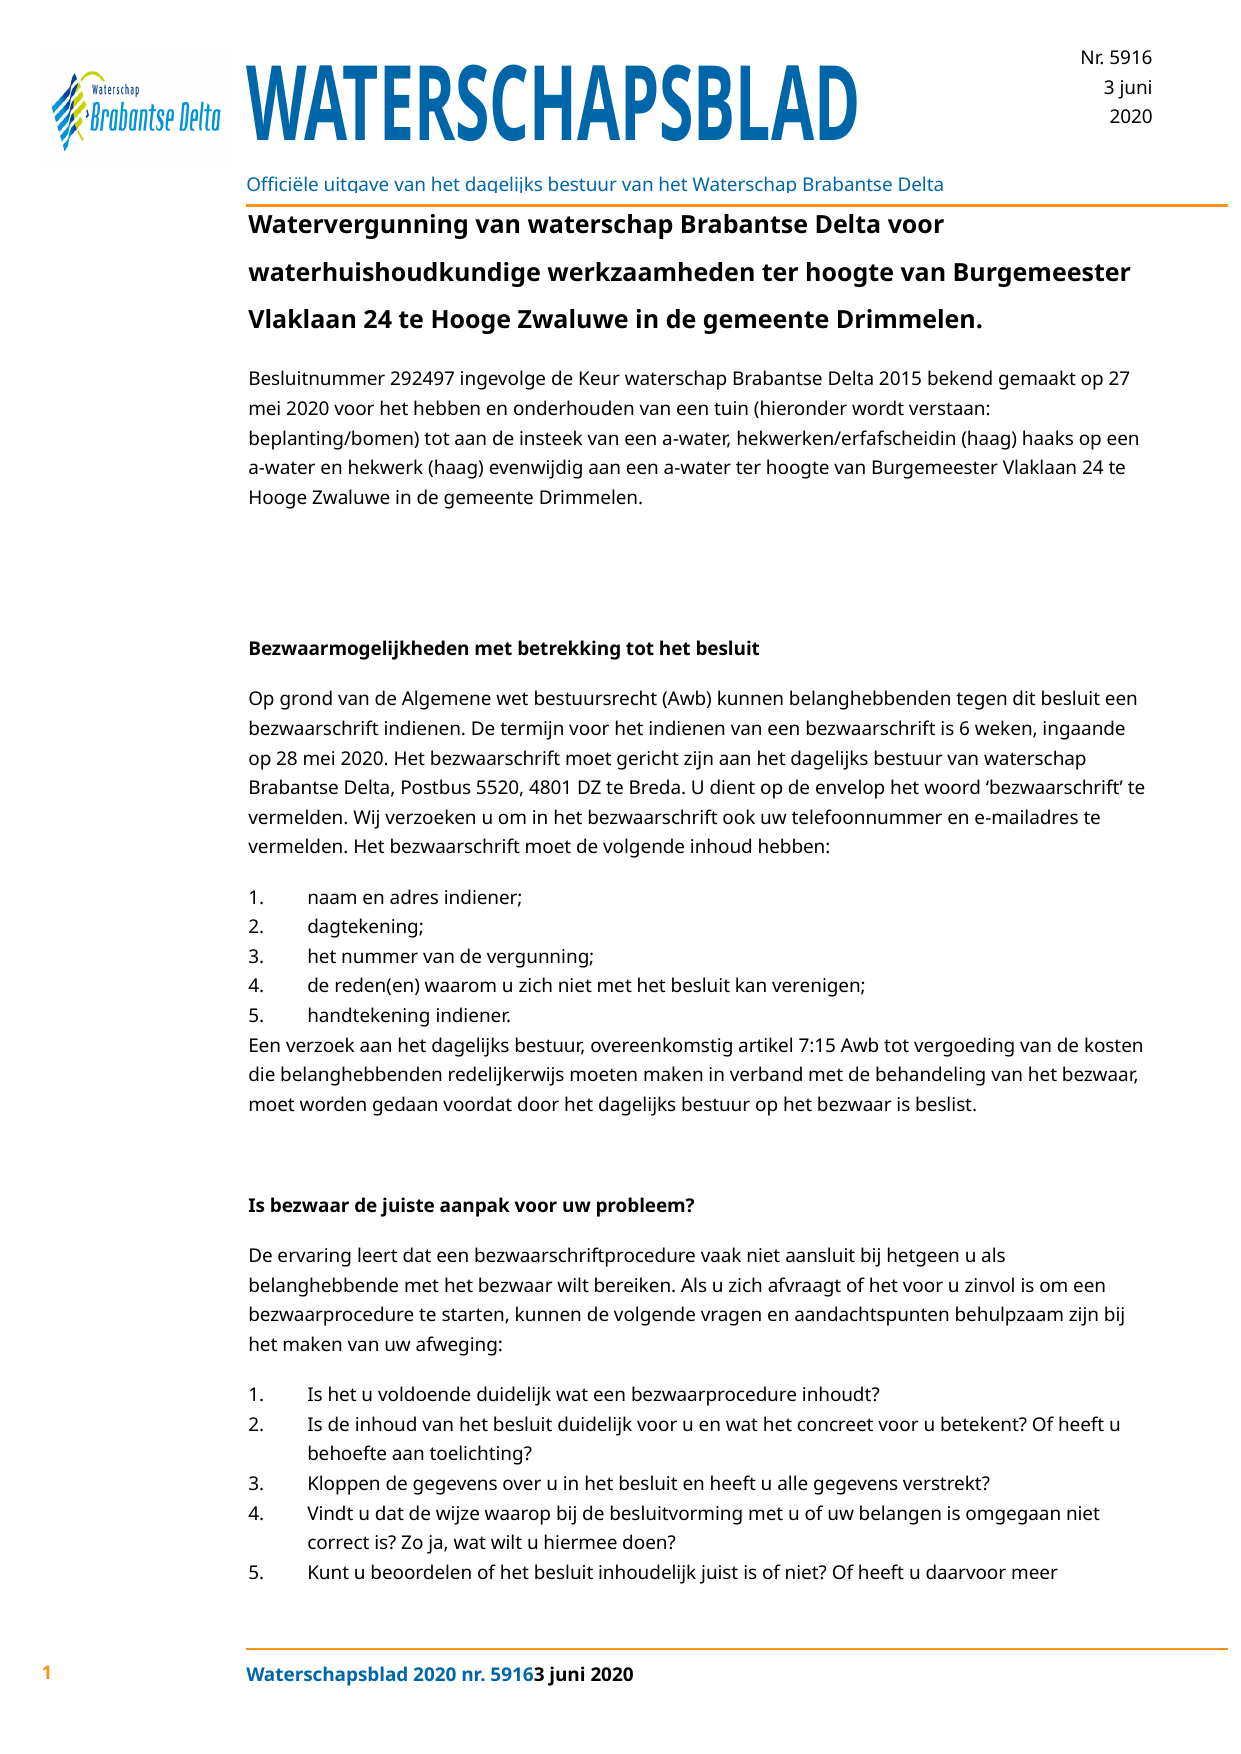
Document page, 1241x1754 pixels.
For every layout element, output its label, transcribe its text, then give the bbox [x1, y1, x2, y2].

text De ervaring leert dat een bezwaarschriftprocedure vaak niet aansluit bij hetgeen u als belanghebbende met het bezwaar wilt bereiken. Als u zich afvraagt of het voor u zinvol is om een bezwaarprocedure te starten, kunnen de volgende vragen en aandachtspunten behulpzaam zijn bij het maken van uw afweging: [248, 1242, 1152, 1357]
text Op grond van de Algemene wet bestuursrecht (Awb) kunnen belanghebbenden tegen dit besluit een bezwaarschrift indienen. De termijn voor het indienen van een bezwaarschrift is 6 weken, ingaande op 28 mei 2020. Het bezwaarschrift moet gericht zijn aan het dagelijks bestuur van waterschap Brabantse Delta, Postbus 5520, 4801 DZ te Breda. U dient op de envelop het woord ‘bezwaarschrift’ te vermelden. Wij verzoeken u om in het bezwaarschrift ook uw telefoonnummer en e‑mailadres te vermelden. Het bezwaarschrift moet de volgende inhoud hebben: [248, 686, 1152, 859]
list Kunt u beoordelen of het besluit inhoudelijk juist is of niet? Of heeft u daarvoor meer [248, 1559, 1152, 1584]
list de reden(en) waarom u zich niet met het besluit kan verenigen; [248, 973, 1152, 998]
list Is de inhoud van het besluit duidelijk voor u en wat het concreet voor u betekent? Of heeft u behoefte aan toelichting? [248, 1411, 1152, 1466]
text Is bezwaar de juiste aanpak voor uw probleem? [248, 1192, 1152, 1217]
list Is het u voldoende duidelijk wat een bezwaarprocedure inhoudt? [248, 1381, 1152, 1407]
text Watervergunning van waterschap Brabantse Delta voor waterhuishoudkundige werkzaamheden ter hoogte van Burgemeester Vlaklaan 24 te Hooge Zwaluwe in de gemeente Drimmelen. [248, 207, 1152, 336]
text Een verzoek aan het dagelijks bestuur, overeenkomstig artikel 7:15 Awb tot vergoeding van de kosten die belanghebbenden redelijkerwijs moeten maken in verband met de behandeling van het bezwaar, moet worden gedaan voordat door het dagelijks bestuur op het bezwaar is beslist. [248, 1032, 1152, 1117]
list het nummer van de vergunning; [248, 943, 1152, 969]
list naam en adres indiener; [248, 884, 1152, 909]
list dagtekening; [248, 913, 1152, 939]
text Bezwaarmogelijkheden met betrekking tot het besluit [248, 635, 1152, 661]
picture [41, 47, 231, 172]
text Besluitnummer 292497 ingevolge de Keur waterschap Brabantse Delta 2015 bekend gemaakt op 27 mei 2020 voor het hebben en onderhouden van een tuin (hieronder wordt verstaan: beplanting/bomen) tot aan de insteek van een a-water, hekwerken/erfafscheidin (haag) haaks op een a-water en hekwerk (haag) evenwijdig aan een a-water ter hoogte van Burgemeester Vlaklaan 24 te Hooge Zwaluwe in de gemeente Drimmelen. [248, 366, 1152, 509]
list Kloppen de gegevens over u in het besluit en heeft u alle gegevens verstrekt? [248, 1470, 1152, 1496]
list handtekening indiener. [248, 1002, 1152, 1028]
list Vindt u dat de wijze waarop bij de besluitvorming met u of uw belangen is omgegaan niet correct is? Zo ja, wat wilt u hiermee doen? [248, 1500, 1152, 1555]
